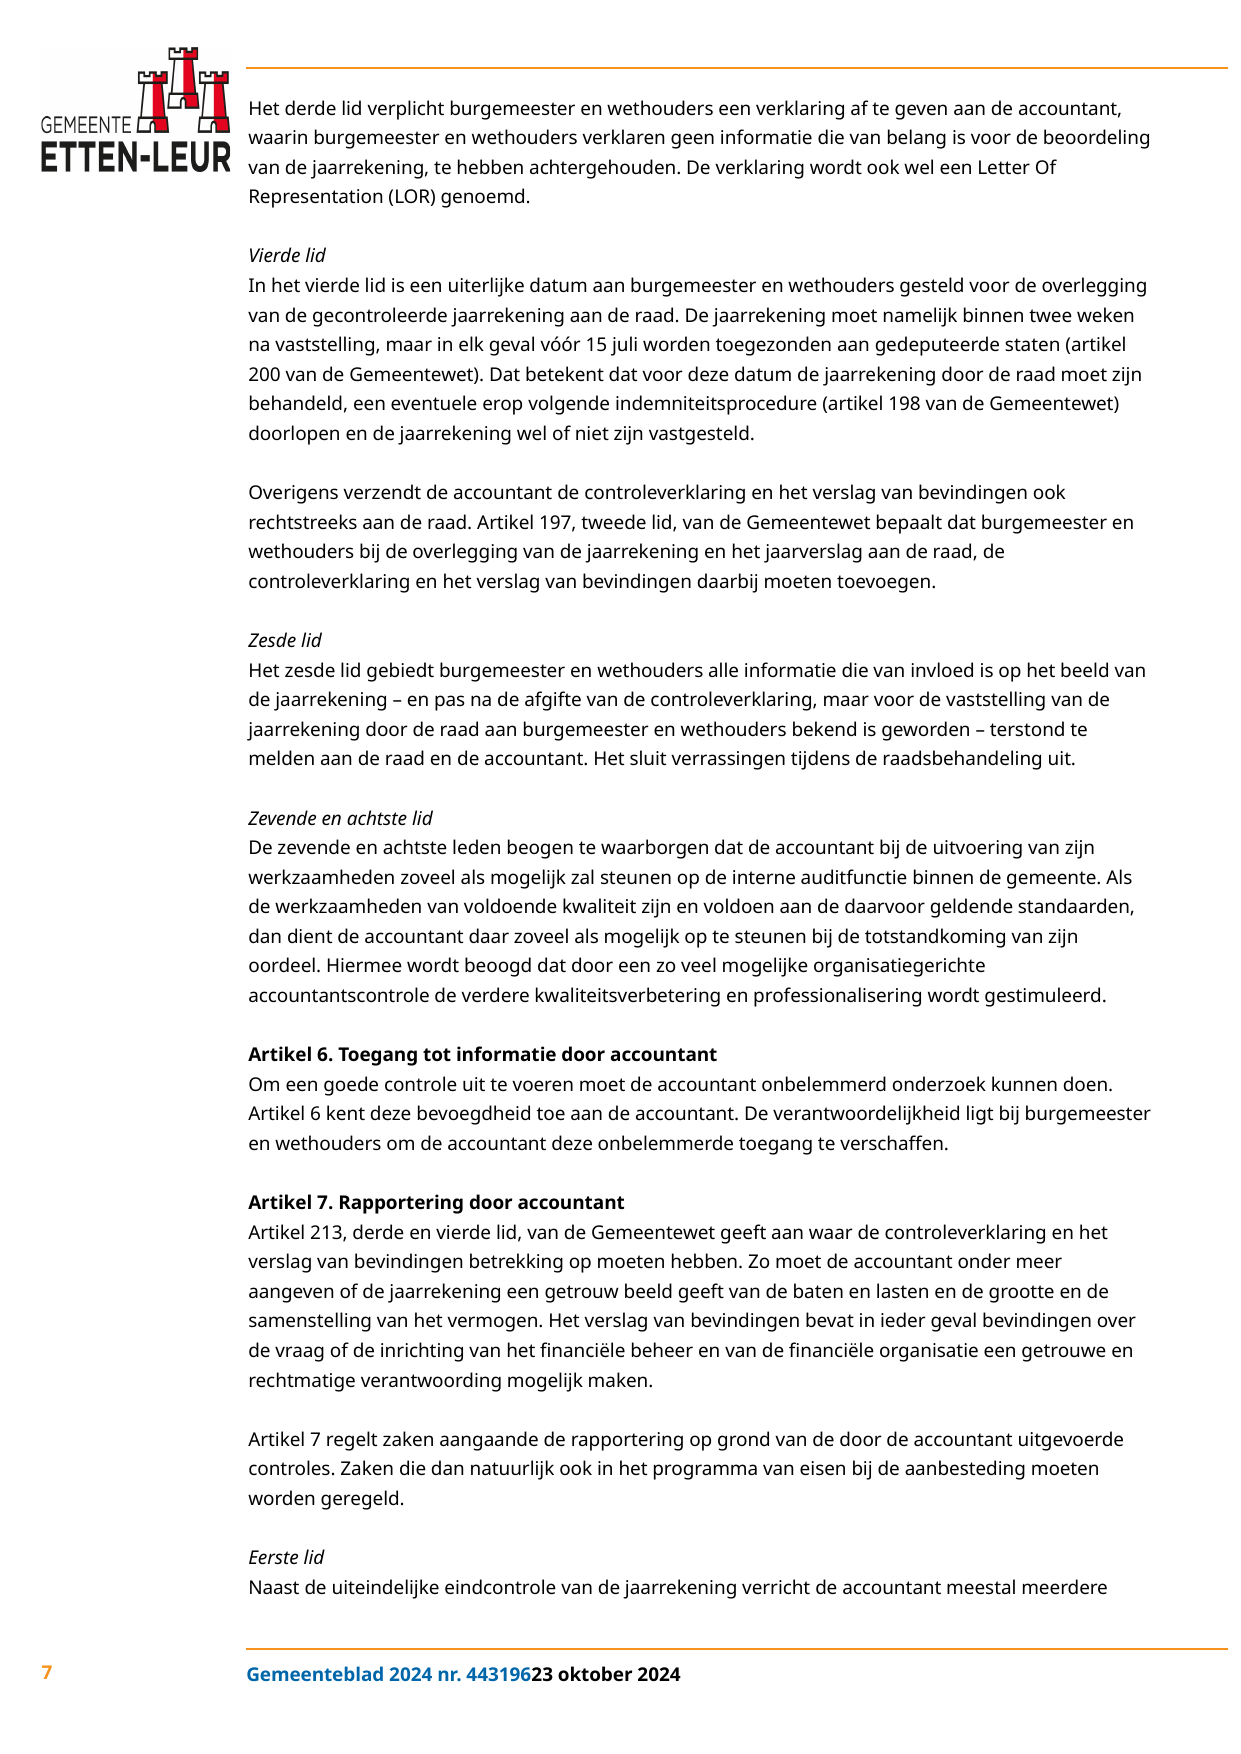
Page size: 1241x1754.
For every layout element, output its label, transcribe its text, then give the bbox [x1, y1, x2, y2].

text Om een goede controle uit te voeren moet de accountant onbelemmerd onderzoek kunnen doen. Artikel 6 kent deze bevoegdheid toe aan de accountant. De verantwoordelijkheid ligt bij burgemeester en wethouders om de accountant deze onbelemmerde toegang te verschaffen. [248, 1071, 1152, 1156]
picture [41, 47, 231, 172]
text Artikel 213, derde en vierde lid, van de Gemeentewet geeft aan waar de controleverklaring en het verslag van bevindingen betrekking op moeten hebben. Zo moet de accountant onder meer aangeven of de jaarrekening een getrouw beeld geeft van de baten en lasten en de grootte en de samenstelling van het vermogen. Het verslag van bevindingen bevat in ieder geval bevindingen over de vraag of de inrichting van het financiële beheer en van de financiële organisatie een getrouwe en rechtmatige verantwoording mogelijk maken. [248, 1219, 1152, 1393]
text Het derde lid verplicht burgemeester en wethouders een verklaring af te geven aan de accountant, waarin burgemeester en wethouders verklaren geen informatie die van belang is voor de beoordeling van de jaarrekening, te hebben achtergehouden. De verklaring wordt ook wel een Letter Of Representation (LOR) genoemd. [248, 95, 1152, 209]
text De zevende en achtste leden beogen te waarborgen dat de accountant bij de uitvoering van zijn werkzaamheden zoveel als mogelijk zal steunen op de interne auditfunctie binnen de gemeente. Als de werkzaamheden van voldoende kwaliteit zijn en voldoen aan de daarvoor geldende standaarden, dan dient de accountant daar zoveel als mogelijk op te steunen bij de totstandkoming van zijn oordeel. Hiermee wordt beoogd dat door een zo veel mogelijke organisatiegerichte accountantscontrole de verdere kwaliteitsverbetering en professionalisering wordt gestimuleerd. [248, 834, 1152, 1008]
text Zevende en achtste lid [248, 805, 1152, 831]
text Artikel 6. Toegang tot informatie door accountant [248, 1041, 1152, 1067]
text Overigens verzendt de accountant de controleverklaring en het verslag van bevindingen ook rechtstreeks aan de raad. Artikel 197, tweede lid, van de Gemeentewet bepaalt dat burgemeester en wethouders bij de overlegging van de jaarrekening en het jaarverslag aan de raad, de controleverklaring en het verslag van bevindingen daarbij moeten toevoegen. [248, 479, 1152, 594]
text Vierde lid [248, 243, 1152, 268]
text Artikel 7. Rapportering door accountant [248, 1189, 1152, 1215]
text Eerste lid [248, 1544, 1152, 1570]
text Artikel 7 regelt zaken aangaande de rapportering op grond van de door de accountant uitgevoerde controles. Zaken die dan natuurlijk ook in het programma van eisen bij de aanbesteding moeten worden geregeld. [248, 1426, 1152, 1511]
text In het vierde lid is een uiterlijke datum aan burgemeester en wethouders gesteld voor de overlegging van de gecontroleerde jaarrekening aan de raad. De jaarrekening moet namelijk binnen twee weken na vaststelling, maar in elk geval vóór 15 juli worden toegezonden aan gedeputeerde staten (artikel 200 van de Gemeentewet). Dat betekent dat voor deze datum de jaarrekening door de raad moet zijn behandeld, een eventuele erop volgende indemniteitsprocedure (artikel 198 van de Gemeentewet) doorlopen en de jaarrekening wel of niet zijn vastgesteld. [248, 272, 1152, 446]
text Het zesde lid gebiedt burgemeester en wethouders alle informatie die van invloed is op het beeld van de jaarrekening – en pas na de afgifte van de controleverklaring, maar voor de vaststelling van de jaarrekening door de raad aan burgemeester en wethouders bekend is geworden – terstond te melden aan de raad en de accountant. Het sluit verrassingen tijdens de raadsbehandeling uit. [248, 657, 1152, 771]
text Naast de uiteindelijke eindcontrole van de jaarrekening verricht de accountant meestal meerdere [248, 1574, 1152, 1600]
text Zesde lid [248, 627, 1152, 653]
